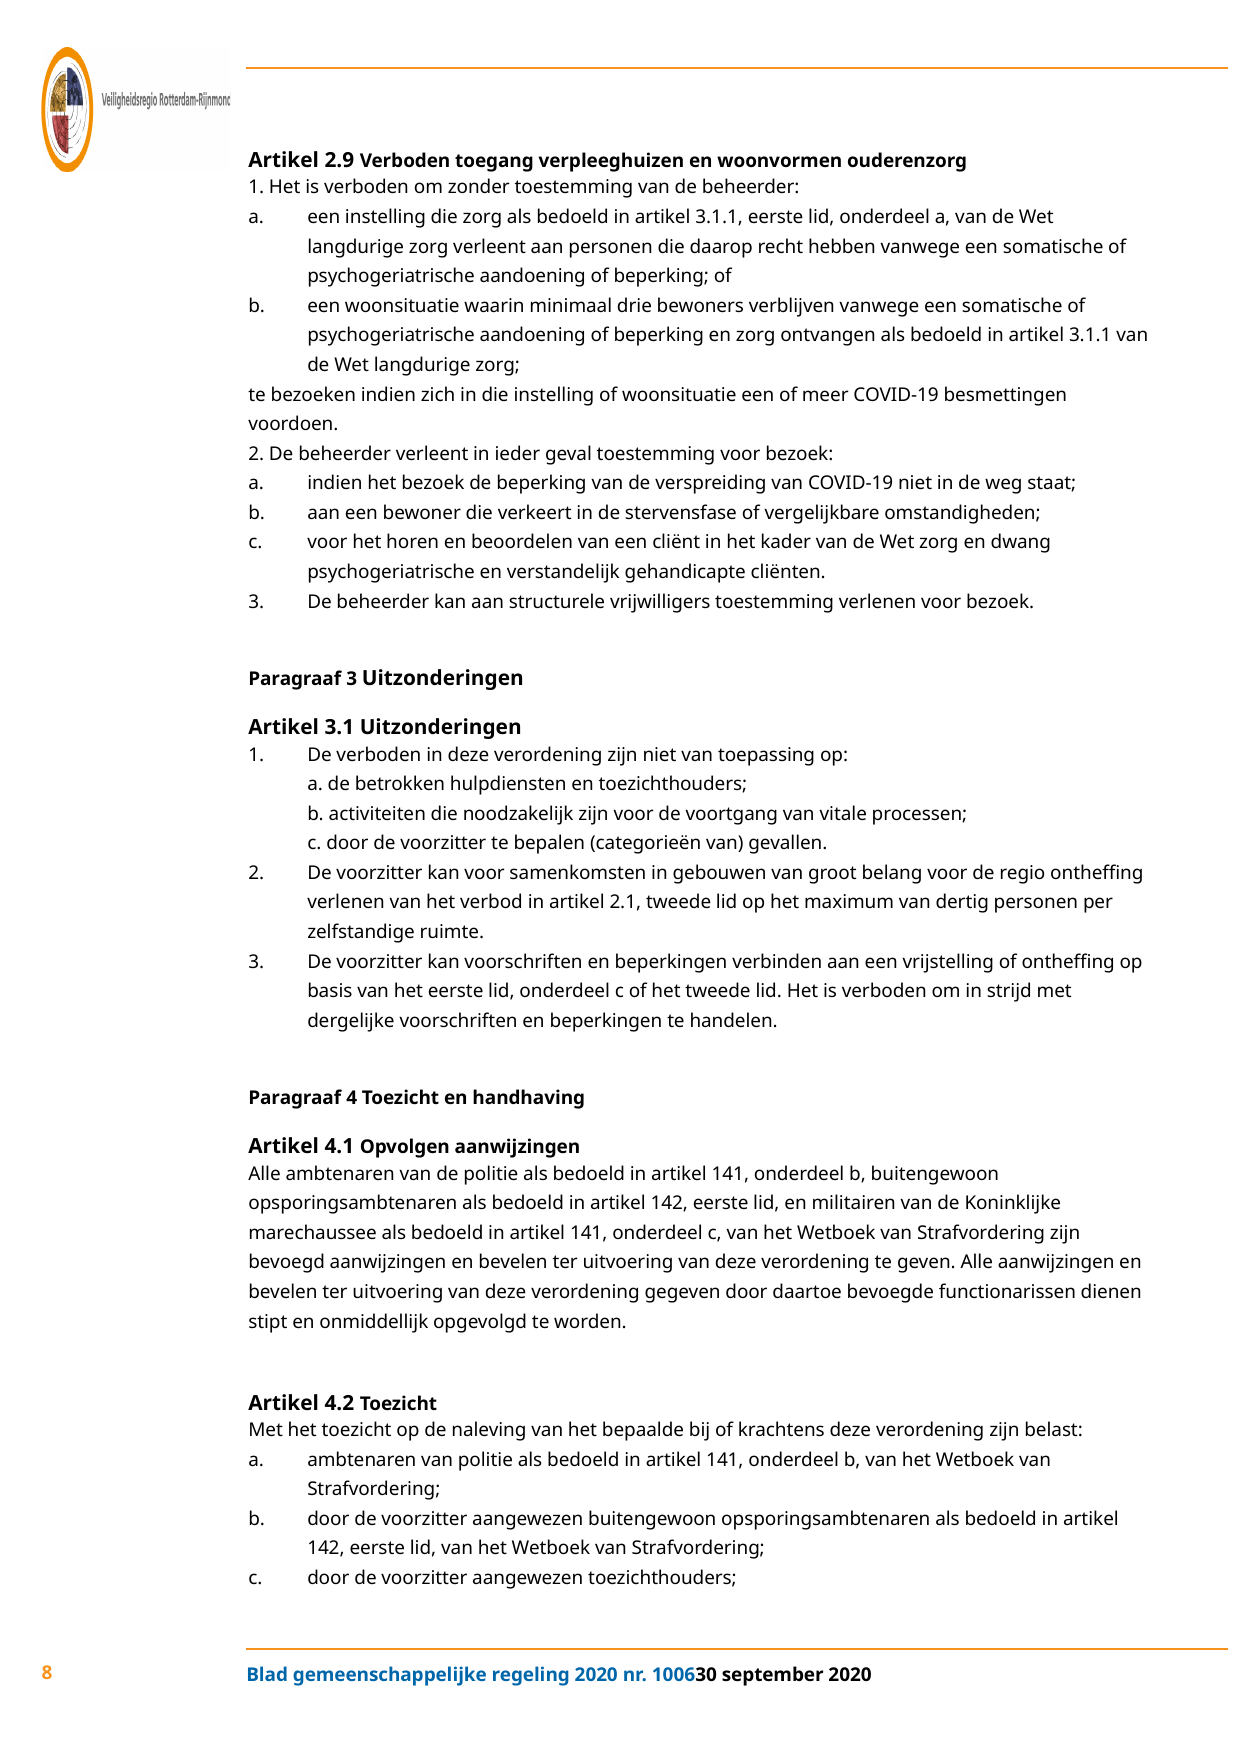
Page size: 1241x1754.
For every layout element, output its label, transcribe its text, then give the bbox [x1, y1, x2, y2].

text Met het toezicht op de naleving van het bepaalde bij of krachtens deze verordening zijn belast: [248, 1416, 1152, 1442]
list De verboden in deze verordening zijn niet van toepassing op: [248, 741, 1152, 766]
text Paragraaf 3 Uitzonderingen [248, 663, 1152, 691]
list De beheerder kan aan structurele vrijwilligers toestemming verlenen voor bezoek. [248, 588, 1152, 613]
text Artikel 4.2 Toezicht [248, 1388, 1152, 1416]
text Artikel 4.1 Opvolgen aanwijzingen [248, 1131, 1152, 1160]
text Artikel 2.9 Verboden toegang verpleeghuizen en woonvormen ouderenzorg [248, 145, 1152, 174]
list door de voorzitter aangewezen toezichthouders; [248, 1564, 1152, 1590]
text 2. De beheerder verleent in ieder geval toestemming voor bezoek: [248, 440, 1152, 466]
list a. de betrokken hulpdiensten en toezichthouders; [248, 770, 1152, 796]
list De voorzitter kan voor samenkomsten in gebouwen van groot belang voor de regio ontheffing verlenen van het verbod in artikel 2.1, tweede lid op het maximum van dertig personen per zelfstandige ruimte. [248, 859, 1152, 944]
text te bezoeken indien zich in die instelling of woonsituatie een of meer COVID-19 besmettingen voordoen. [248, 381, 1152, 436]
list ambtenaren van politie als bedoeld in artikel 141, onderdeel b, van het Wetboek van Strafvordering; [248, 1446, 1152, 1501]
picture [41, 47, 231, 172]
list De voorzitter kan voorschriften en beperkingen verbinden aan een vrijstelling of ontheffing op basis van het eerste lid, onderdeel c of het tweede lid. Het is verboden om in strijd met dergelijke voorschriften en beperkingen te handelen. [248, 948, 1152, 1033]
list een woonsituatie waarin minimaal drie bewoners verblijven vanwege een somatische of psychogeriatrische aandoening of beperking en zorg ontvangen als bedoeld in artikel 3.1.1 van de Wet langdurige zorg; [248, 292, 1152, 377]
list een instelling die zorg als bedoeld in artikel 3.1.1, eerste lid, onderdeel a, van de Wet langdurige zorg verleent aan personen die daarop recht hebben vanwege een somatische of psychogeriatrische aandoening of beperking; of [248, 203, 1152, 288]
list door de voorzitter aangewezen buitengewoon opsporingsambtenaren als bedoeld in artikel 142, eerste lid, van het Wetboek van Strafvordering; [248, 1505, 1152, 1560]
text 1. Het is verboden om zonder toestemming van de beheerder: [248, 174, 1152, 199]
list voor het horen en beoordelen van een cliënt in het kader van de Wet zorg en dwang psychogeriatrische en verstandelijk gehandicapte cliënten. [248, 529, 1152, 584]
text Artikel 3.1 Uitzonderingen [248, 712, 1152, 741]
list b. activiteiten die noodzakelijk zijn voor de voortgang van vitale processen; [248, 800, 1152, 826]
list indien het bezoek de beperking van de verspreiding van COVID-19 niet in de weg staat; [248, 469, 1152, 495]
text Alle ambtenaren van de politie als bedoeld in artikel 141, onderdeel b, buitengewoon opsporingsambtenaren als bedoeld in artikel 142, eerste lid, en militairen van de Koninklijke marechaussee als bedoeld in artikel 141, onderdeel c, van het Wetboek van Strafvordering zijn bevoegd aanwijzingen en bevelen ter uitvoering van deze verordening te geven. Alle aanwijzingen en bevelen ter uitvoering van deze verordening gegeven door daartoe bevoegde functionarissen dienen stipt en onmiddellijk opgevolgd te worden. [248, 1160, 1152, 1333]
list c. door de voorzitter te bepalen (categorieën van) gevallen. [248, 829, 1152, 855]
list aan een bewoner die verkeert in de stervensfase of vergelijkbare omstandigheden; [248, 499, 1152, 525]
text Paragraaf 4 Toezicht en handhaving [248, 1082, 1152, 1111]
